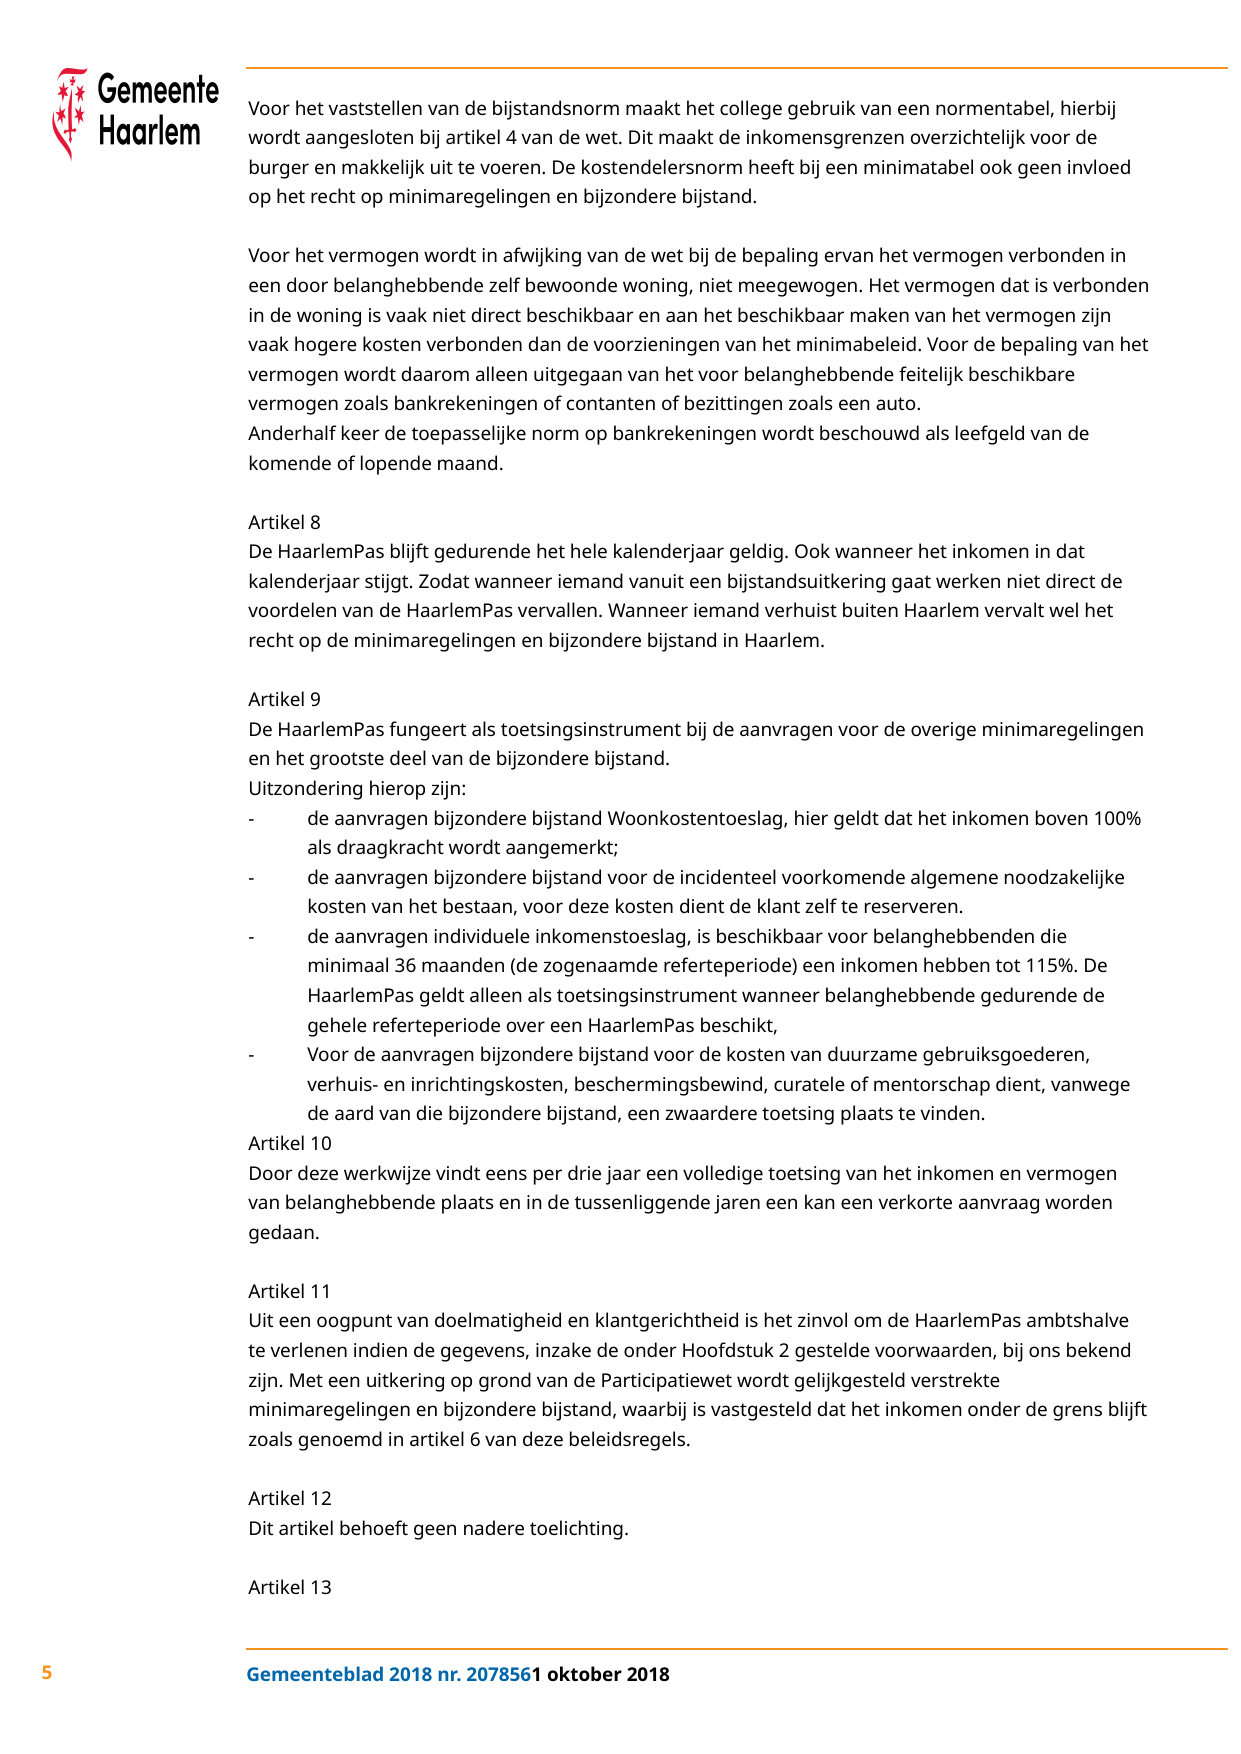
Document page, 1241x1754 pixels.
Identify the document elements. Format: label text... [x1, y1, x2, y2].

text Artikel 12 [248, 1485, 1152, 1511]
text Door deze werkwijze vindt eens per drie jaar een volledige toetsing van het inkomen en vermogen van belanghebbende plaats en in de tussenliggende jaren een kan een verkorte aanvraag worden gedaan. [248, 1160, 1152, 1245]
text Voor het vaststellen van de bijstandsnorm maakt het college gebruik van een normentabel, hierbij wordt aangesloten bij artikel 4 van de wet. Dit maakt de inkomensgrenzen overzichtelijk voor de burger en makkelijk uit te voeren. De kostendelersnorm heeft bij een minimatabel ook geen invloed op het recht op minimaregelingen en bijzondere bijstand. [248, 95, 1152, 209]
text Artikel 10 [248, 1130, 1152, 1156]
list de aanvragen bijzondere bijstand voor de incidenteel voorkomende algemene noodzakelijke kosten van het bestaan, voor deze kosten dient de klant zelf te reserveren. [248, 864, 1152, 919]
text Anderhalf keer de toepasselijke norm op bankrekeningen wordt beschouwd als leefgeld van de komende of lopende maand. [248, 420, 1152, 476]
text Uit een oogpunt van doelmatigheid en klantgerichtheid is het zinvol om de HaarlemPas ambtshalve te verlenen indien de gegevens, inzake de onder Hoofdstuk 2 gestelde voorwaarden, bij ons bekend zijn. Met een uitkering op grond van de Participatiewet wordt gelijkgesteld verstrekte minimaregelingen en bijzondere bijstand, waarbij is vastgesteld dat het inkomen onder de grens blijft zoals genoemd in artikel 6 van deze beleidsregels. [248, 1308, 1152, 1452]
text Dit artikel behoeft geen nadere toelichting. [248, 1515, 1152, 1541]
text Artikel 9 [248, 686, 1152, 712]
text Artikel 13 [248, 1574, 1152, 1600]
picture [41, 47, 231, 172]
text Artikel 11 [248, 1278, 1152, 1304]
list de aanvragen bijzondere bijstand Woonkostentoeslag, hier geldt dat het inkomen boven 100% als draagkracht wordt aangemerkt; [248, 805, 1152, 860]
text Voor het vermogen wordt in afwijking van de wet bij de bepaling ervan het vermogen verbonden in een door belanghebbende zelf bewoonde woning, niet meegewogen. Het vermogen dat is verbonden in de woning is vaak niet direct beschikbaar en aan het beschikbaar maken van het vermogen zijn vaak hogere kosten verbonden dan de voorzieningen van het minimabeleid. Voor de bepaling van het vermogen wordt daarom alleen uitgegaan van het voor belanghebbende feitelijk beschikbare vermogen zoals bankrekeningen of contanten of bezittingen zoals een auto. [248, 243, 1152, 416]
text De HaarlemPas blijft gedurende het hele kalenderjaar geldig. Ook wanneer het inkomen in dat kalenderjaar stijgt. Zodat wanneer iemand vanuit een bijstandsuitkering gaat werken niet direct de voordelen van de HaarlemPas vervallen. Wanneer iemand verhuist buiten Haarlem vervalt wel het recht op de minimaregelingen en bijzondere bijstand in Haarlem. [248, 538, 1152, 653]
text De HaarlemPas fungeert als toetsingsinstrument bij de aanvragen voor de overige minimaregelingen en het grootste deel van de bijzondere bijstand. [248, 716, 1152, 771]
list Voor de aanvragen bijzondere bijstand voor de kosten van duurzame gebruiksgoederen, verhuis- en inrichtingskosten, beschermingsbewind, curatele of mentorschap dient, vanwege de aard van die bijzondere bijstand, een zwaardere toetsing plaats te vinden. [248, 1041, 1152, 1126]
text Artikel 8 [248, 509, 1152, 535]
list de aanvragen individuele inkomenstoeslag, is beschikbaar voor belanghebbenden die minimaal 36 maanden (de zogenaamde referteperiode) een inkomen hebben tot 115%. De HaarlemPas geldt alleen als toetsingsinstrument wanneer belanghebbende gedurende de gehele referteperiode over een HaarlemPas beschikt, [248, 923, 1152, 1038]
text Uitzondering hierop zijn: [248, 775, 1152, 801]
